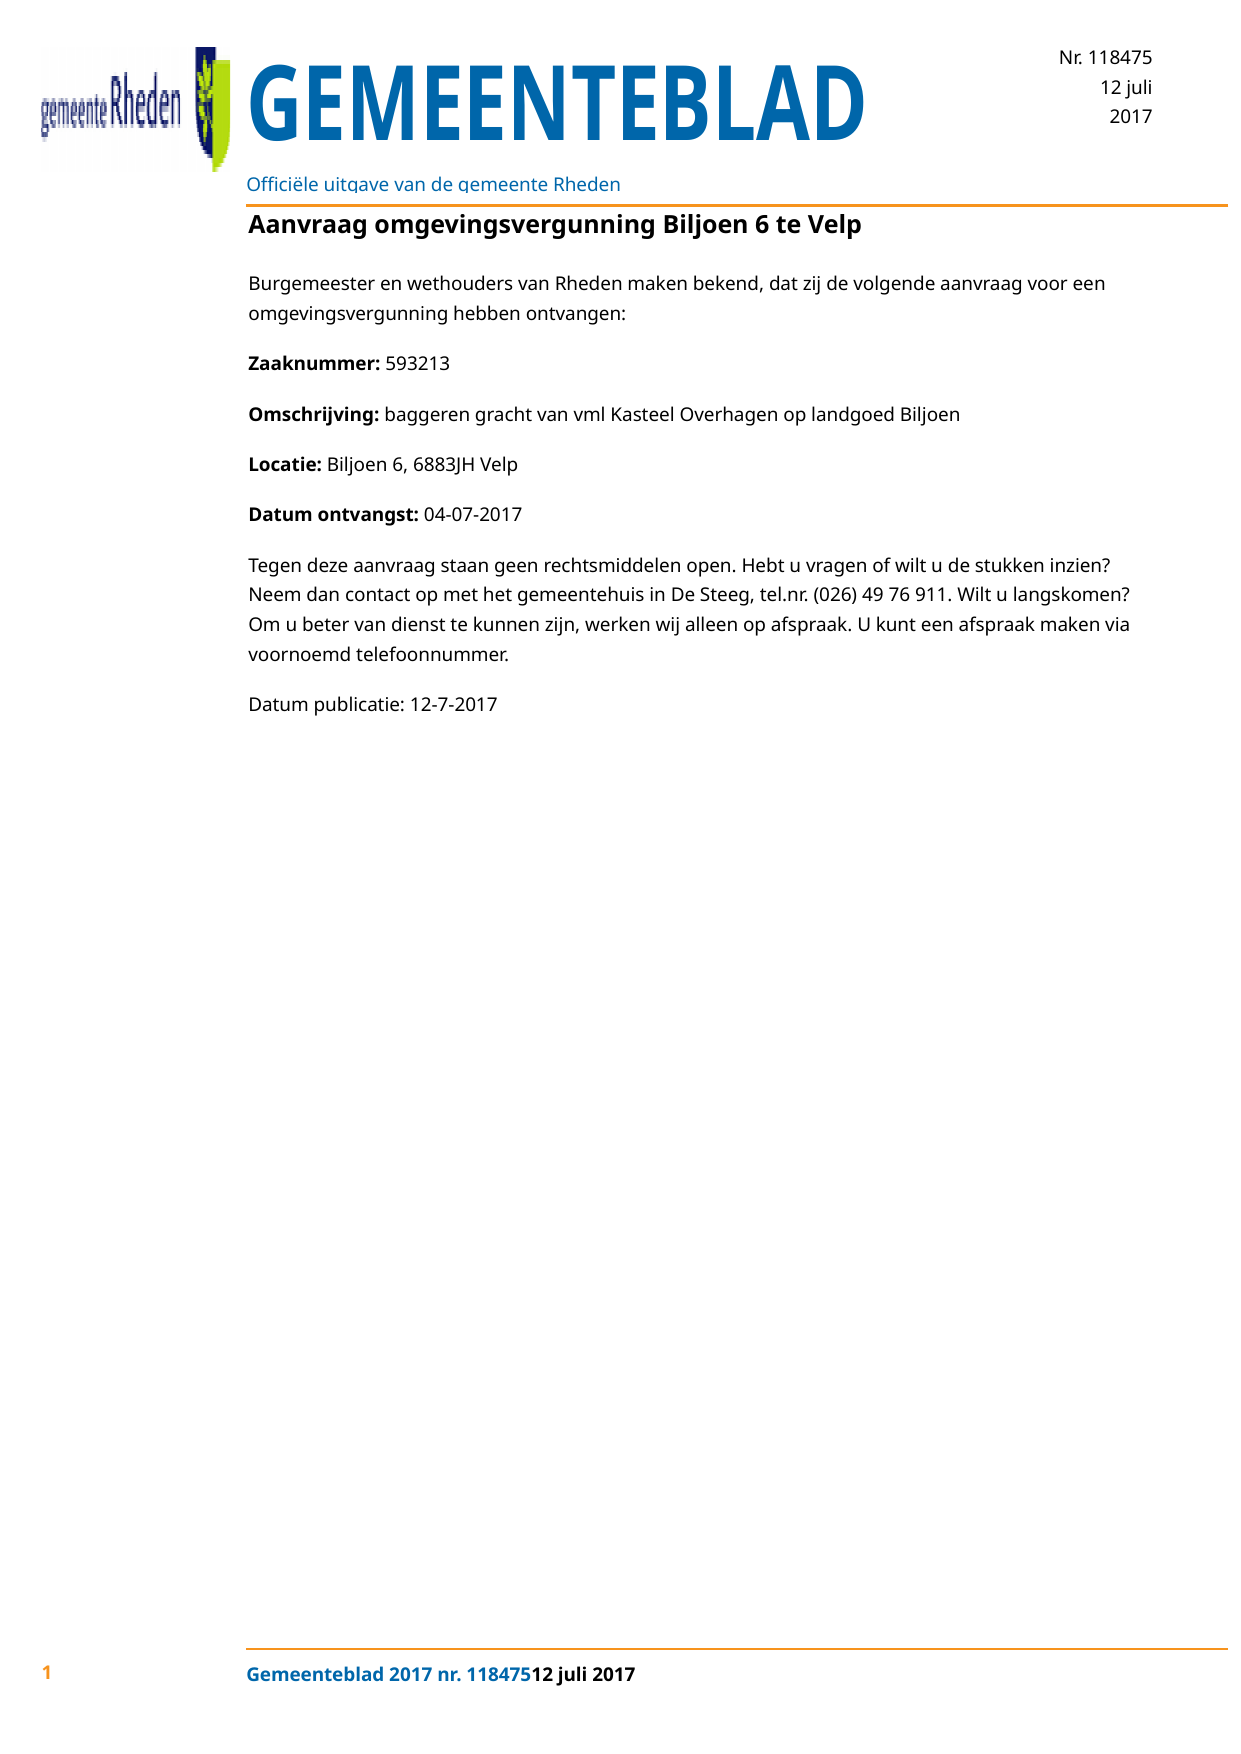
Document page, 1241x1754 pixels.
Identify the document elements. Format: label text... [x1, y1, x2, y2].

text Zaaknummer: 593213 [248, 350, 1152, 376]
text Omschrijving: baggeren gracht van vml Kasteel Overhagen op landgoed Biljoen [248, 401, 1152, 426]
text Datum publicatie: 12-7-2017 [248, 691, 1152, 717]
picture [41, 47, 231, 172]
text Burgemeester en wethouders van Rheden maken bekend, dat zij de volgende aanvraag voor een omgevingsvergunning hebben ontvangen: [248, 270, 1152, 326]
text Aanvraag omgevingsvergunning Biljoen 6 te Velp [248, 207, 1152, 241]
text Tegen deze aanvraag staan geen rechtsmiddelen open. Hebt u vragen of wilt u de stukken inzien? Neem dan contact op met het gemeentehuis in De Steeg, tel.nr. (026) 49 76 911. Wilt u langskomen? Om u beter van dienst te kunnen zijn, werken wij alleen op afspraak. U kunt een afspraak maken via voornoemd telefoonnummer. [248, 552, 1152, 666]
text Datum ontvangst: 04-07-2017 [248, 502, 1152, 527]
text Locatie: Biljoen 6, 6883JH Velp [248, 451, 1152, 477]
